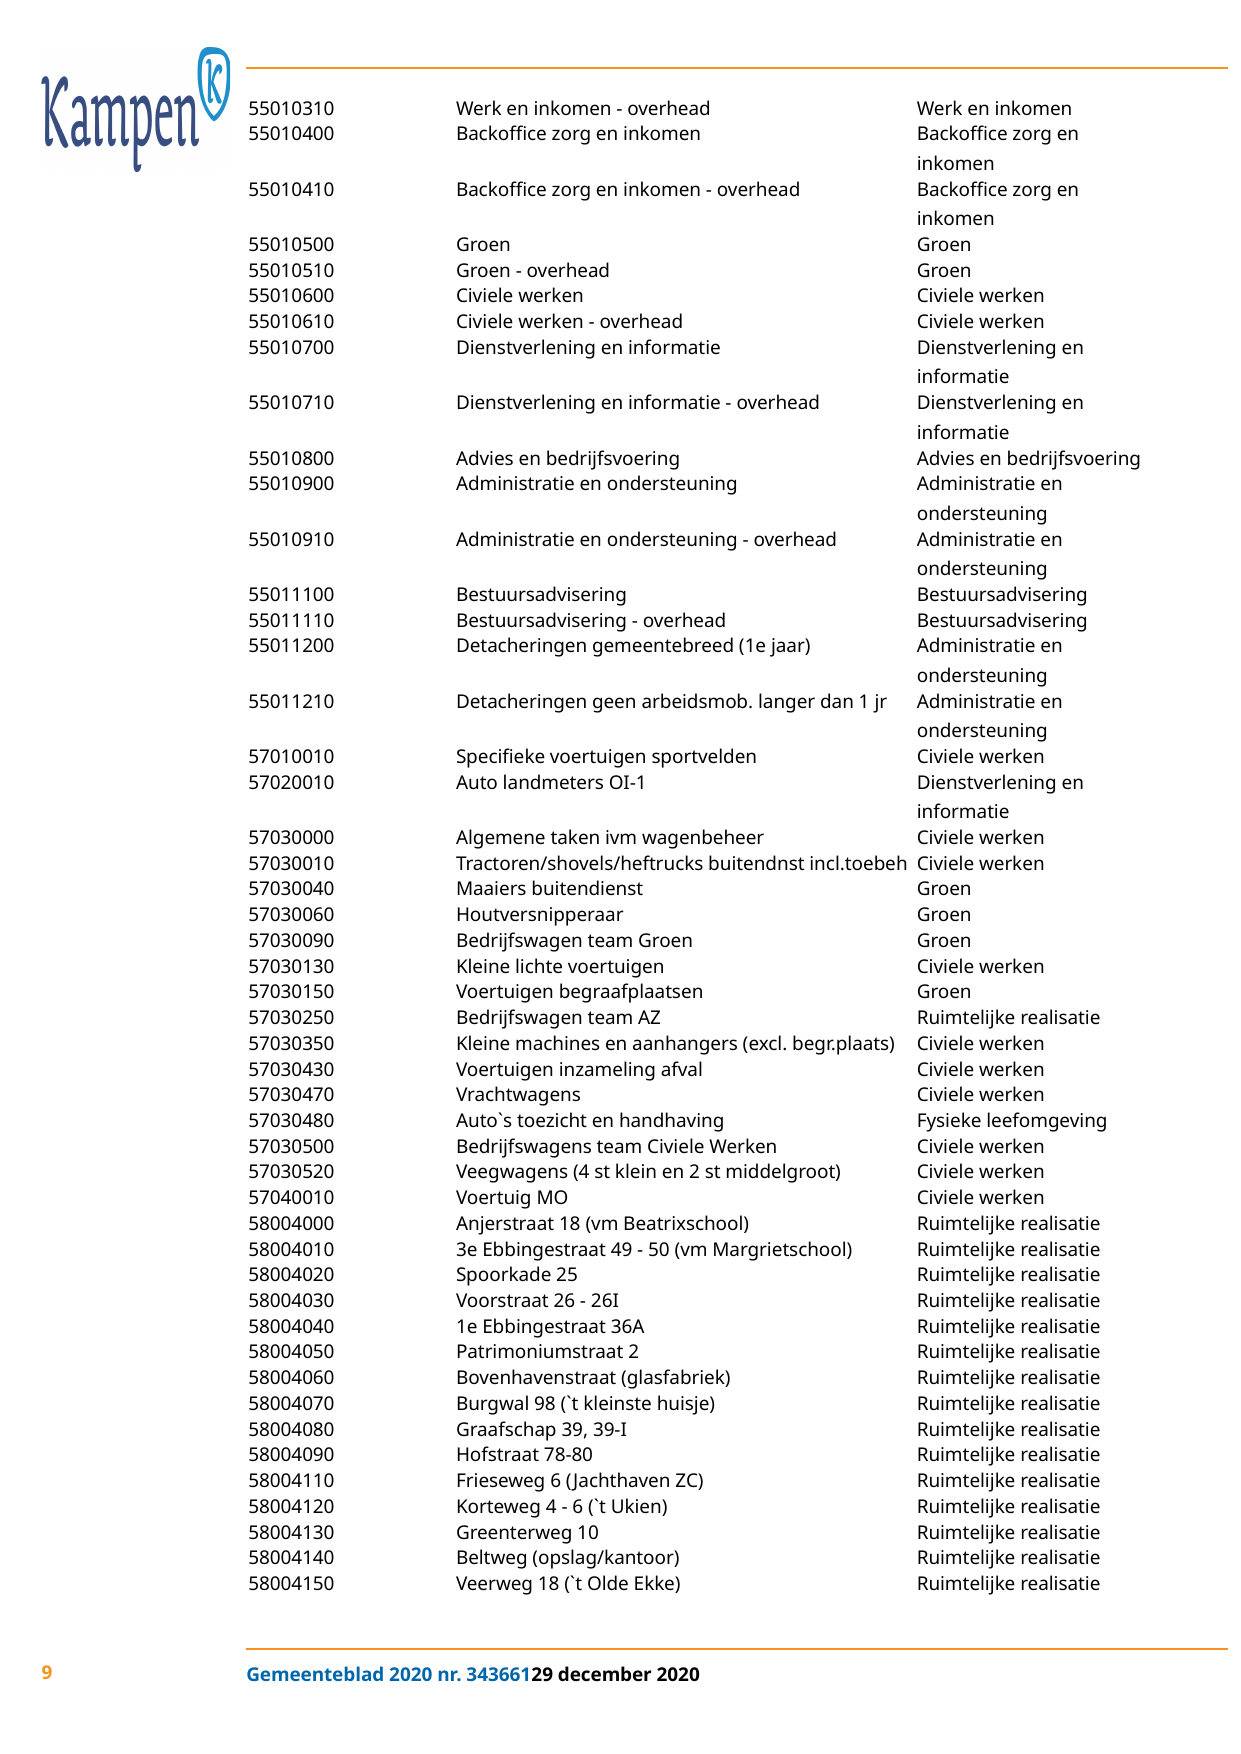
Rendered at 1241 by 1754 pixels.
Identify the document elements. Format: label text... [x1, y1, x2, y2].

table_cell Beltweg (opslag/kantoor) [456, 1545, 917, 1570]
table_cell Civiele werken [917, 824, 1152, 850]
picture [41, 47, 231, 172]
table_cell 58004090 [248, 1442, 456, 1467]
table_cell 58004070 [248, 1390, 456, 1416]
table_cell 55011100 [248, 581, 456, 607]
table_cell Graafschap 39, 39-I [456, 1416, 917, 1442]
table_cell 58004110 [248, 1468, 456, 1493]
table_cell Ruimtelijke realisatie [917, 1313, 1152, 1339]
table_cell Ruimtelijke realisatie [917, 1493, 1152, 1519]
table_cell Administratie en ondersteuning - overhead [456, 526, 917, 581]
table_cell Houtversnipperaar [456, 901, 917, 927]
table_cell Civiele werken - overhead [456, 308, 917, 334]
table_cell Civiele werken [917, 953, 1152, 978]
table_cell Dienstverlening en informatie [917, 334, 1152, 389]
table_cell Administratie en ondersteuning [917, 688, 1152, 743]
table_cell Voertuig MO [456, 1184, 917, 1210]
table_cell Fysieke leefomgeving [917, 1107, 1152, 1133]
table_cell 58004150 [248, 1570, 456, 1596]
table_cell 58004040 [248, 1313, 456, 1339]
table_cell Civiele werken [917, 308, 1152, 334]
table_cell 57030250 [248, 1004, 456, 1030]
table_cell Voertuigen begraafplaatsen [456, 979, 917, 1004]
table_cell Ruimtelijke realisatie [917, 1339, 1152, 1364]
table_cell Bestuursadvisering [456, 581, 917, 607]
table_cell Greenterweg 10 [456, 1519, 917, 1544]
table_cell 58004030 [248, 1287, 456, 1313]
table_cell Dienstverlening en informatie [917, 769, 1152, 824]
table_cell 58004120 [248, 1493, 456, 1519]
table_cell 55010410 [248, 176, 456, 231]
table_cell Groen [917, 927, 1152, 953]
table_cell 58004020 [248, 1262, 456, 1287]
table_cell Civiele werken [917, 1159, 1152, 1184]
table_cell Patrimoniumstraat 2 [456, 1339, 917, 1364]
table_cell Backoffice zorg en inkomen [456, 121, 917, 176]
table_cell Administratie en ondersteuning [917, 633, 1152, 688]
table_cell Ruimtelijke realisatie [917, 1210, 1152, 1236]
table_cell Bedrijfswagen team Groen [456, 927, 917, 953]
table_cell Detacheringen gemeentebreed (1e jaar) [456, 633, 917, 688]
table_cell 58004080 [248, 1416, 456, 1442]
table_cell 57030430 [248, 1056, 456, 1081]
table_cell Ruimtelijke realisatie [917, 1390, 1152, 1416]
table_cell Civiele werken [917, 1056, 1152, 1081]
table_cell Bovenhavenstraat (glasfabriek) [456, 1365, 917, 1390]
table_cell 58004000 [248, 1210, 456, 1236]
table_cell Civiele werken [456, 283, 917, 308]
table_cell Auto`s toezicht en handhaving [456, 1107, 917, 1133]
table_cell Groen [456, 231, 917, 257]
table_cell Bedrijfswagen team AZ [456, 1004, 917, 1030]
table_cell 57030000 [248, 824, 456, 850]
table_cell 55010510 [248, 257, 456, 283]
table_cell Spoorkade 25 [456, 1262, 917, 1287]
table_cell Bestuursadvisering [917, 581, 1152, 607]
table_cell 55011200 [248, 633, 456, 688]
table_cell 58004010 [248, 1236, 456, 1262]
table_cell 55011110 [248, 607, 456, 632]
table_cell 57010010 [248, 743, 456, 769]
table_cell Ruimtelijke realisatie [917, 1365, 1152, 1390]
table_cell Vrachtwagens [456, 1081, 917, 1107]
table_cell Ruimtelijke realisatie [917, 1287, 1152, 1313]
table_cell Civiele werken [917, 743, 1152, 769]
table_cell 55011210 [248, 688, 456, 743]
table_cell Groen [917, 257, 1152, 283]
table_cell 55010610 [248, 308, 456, 334]
table_cell Ruimtelijke realisatie [917, 1570, 1152, 1596]
table_cell Groen [917, 901, 1152, 927]
table_cell Dienstverlening en informatie [456, 334, 917, 389]
table_cell Dienstverlening en informatie - overhead [456, 389, 917, 445]
table_cell 58004130 [248, 1519, 456, 1544]
table_cell Ruimtelijke realisatie [917, 1236, 1152, 1262]
table_cell Veerweg 18 (`t Olde Ekke) [456, 1570, 917, 1596]
table_cell 57030350 [248, 1030, 456, 1056]
table_cell Groen - overhead [456, 257, 917, 283]
table_cell Backoffice zorg en inkomen - overhead [456, 176, 917, 231]
table_cell Administratie en ondersteuning [917, 526, 1152, 581]
table_cell Administratie en ondersteuning [917, 470, 1152, 526]
table_cell 58004050 [248, 1339, 456, 1364]
table_cell Backoffice zorg en inkomen [917, 176, 1152, 231]
table_cell 57040010 [248, 1184, 456, 1210]
table_cell Werk en inkomen [917, 95, 1152, 121]
table_cell Civiele werken [917, 850, 1152, 876]
table_cell 55010310 [248, 95, 456, 121]
table_cell Detacheringen geen arbeidsmob. langer dan 1 jr [456, 688, 917, 743]
table_cell Specifieke voertuigen sportvelden [456, 743, 917, 769]
table_cell Civiele werken [917, 1133, 1152, 1159]
table_cell 57030090 [248, 927, 456, 953]
table_cell Anjerstraat 18 (vm Beatrixschool) [456, 1210, 917, 1236]
table_cell Backoffice zorg en inkomen [917, 121, 1152, 176]
table_cell 58004140 [248, 1545, 456, 1570]
table_cell Civiele werken [917, 1030, 1152, 1056]
table_cell 55010900 [248, 470, 456, 526]
table_cell Voorstraat 26 - 26I [456, 1287, 917, 1313]
table_cell Bestuursadvisering [917, 607, 1152, 632]
table_cell Civiele werken [917, 1081, 1152, 1107]
table_cell Ruimtelijke realisatie [917, 1004, 1152, 1030]
table_cell Tractoren/shovels/heftrucks buitendnst incl.toebeh [456, 850, 917, 876]
table_cell Algemene taken ivm wagenbeheer [456, 824, 917, 850]
table_cell 58004060 [248, 1365, 456, 1390]
table_cell Ruimtelijke realisatie [917, 1519, 1152, 1544]
table_cell Burgwal 98 (`t kleinste huisje) [456, 1390, 917, 1416]
table_cell 57030150 [248, 979, 456, 1004]
table_cell Ruimtelijke realisatie [917, 1262, 1152, 1287]
table_cell 55010400 [248, 121, 456, 176]
table_cell Frieseweg 6 (Jachthaven ZC) [456, 1468, 917, 1493]
table_cell Advies en bedrijfsvoering [917, 445, 1152, 470]
table_cell Administratie en ondersteuning [456, 470, 917, 526]
table_cell 57030010 [248, 850, 456, 876]
table_cell Kleine lichte voertuigen [456, 953, 917, 978]
table_cell 55010600 [248, 283, 456, 308]
table_cell 55010710 [248, 389, 456, 445]
table_cell Hofstraat 78-80 [456, 1442, 917, 1467]
table_cell Civiele werken [917, 1184, 1152, 1210]
table_cell 57020010 [248, 769, 456, 824]
table_cell 57030060 [248, 901, 456, 927]
table_cell 55010800 [248, 445, 456, 470]
table_cell Advies en bedrijfsvoering [456, 445, 917, 470]
table_cell Groen [917, 979, 1152, 1004]
table_cell Bestuursadvisering - overhead [456, 607, 917, 632]
table_cell Ruimtelijke realisatie [917, 1442, 1152, 1467]
table_cell Groen [917, 876, 1152, 901]
table_cell Civiele werken [917, 283, 1152, 308]
table_cell 57030470 [248, 1081, 456, 1107]
table_cell Bedrijfswagens team Civiele Werken [456, 1133, 917, 1159]
table_cell Maaiers buitendienst [456, 876, 917, 901]
table_cell 3e Ebbingestraat 49 - 50 (vm Margrietschool) [456, 1236, 917, 1262]
table_cell Korteweg 4 - 6 (`t Ukien) [456, 1493, 917, 1519]
table_cell Ruimtelijke realisatie [917, 1416, 1152, 1442]
table_cell 57030040 [248, 876, 456, 901]
table_cell 55010500 [248, 231, 456, 257]
table_cell 57030480 [248, 1107, 456, 1133]
table_cell Werk en inkomen - overhead [456, 95, 917, 121]
table_cell 1e Ebbingestraat 36A [456, 1313, 917, 1339]
table_cell Groen [917, 231, 1152, 257]
table_cell 57030500 [248, 1133, 456, 1159]
table_cell Kleine machines en aanhangers (excl. begr.plaats) [456, 1030, 917, 1056]
table_cell 55010910 [248, 526, 456, 581]
table_cell Auto landmeters OI-1 [456, 769, 917, 824]
table_cell 55010700 [248, 334, 456, 389]
table_cell 57030520 [248, 1159, 456, 1184]
table_cell Dienstverlening en informatie [917, 389, 1152, 445]
table_cell Voertuigen inzameling afval [456, 1056, 917, 1081]
table_cell Ruimtelijke realisatie [917, 1468, 1152, 1493]
table_cell 57030130 [248, 953, 456, 978]
table_cell Veegwagens (4 st klein en 2 st middelgroot) [456, 1159, 917, 1184]
table_cell Ruimtelijke realisatie [917, 1545, 1152, 1570]
